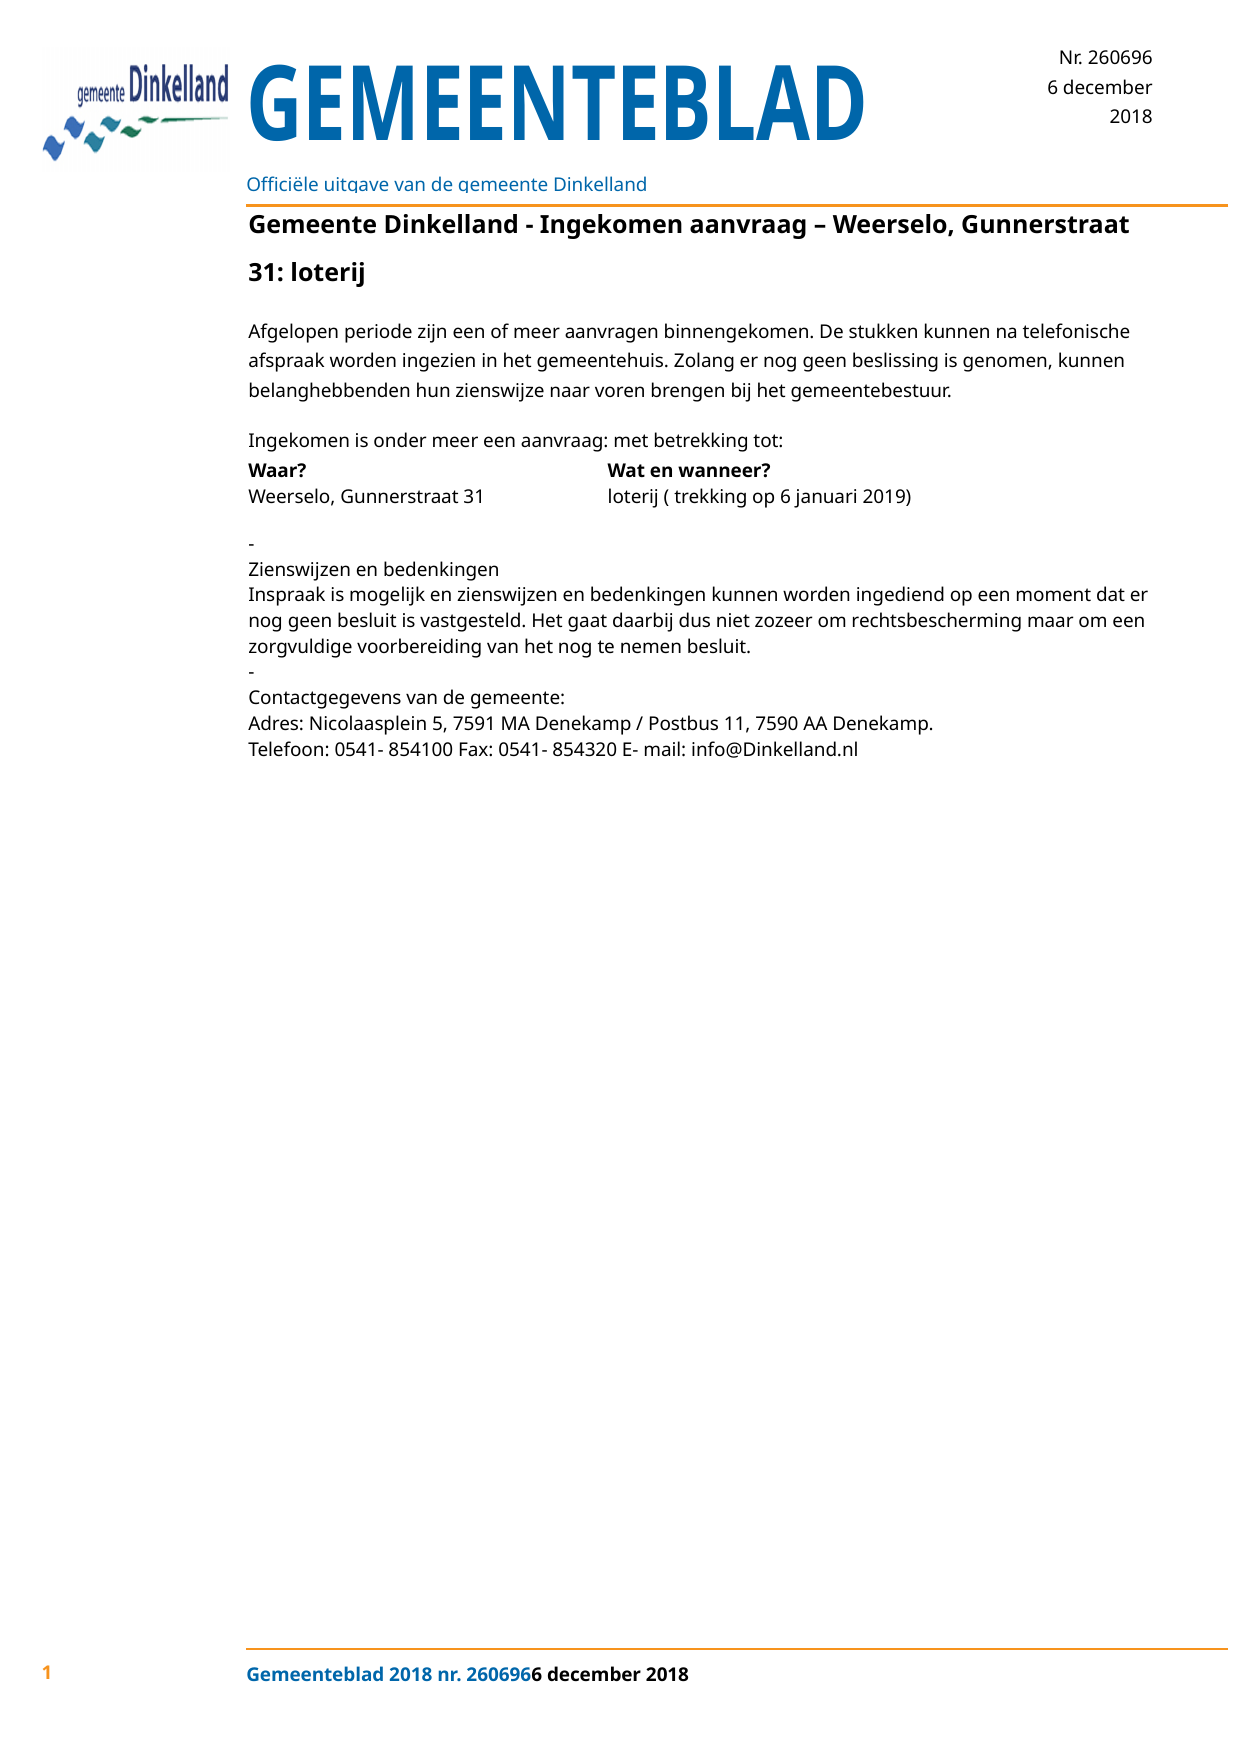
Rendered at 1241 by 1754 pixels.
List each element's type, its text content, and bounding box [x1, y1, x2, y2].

text Inspraak is mogelijk en zienswijzen en bedenkingen kunnen worden ingediend op een moment dat er nog geen besluit is vastgesteld. Het gaat daarbij dus niet zozeer om rechtsbescherming maar om een zorgvuldige voorbereiding van het nog te nemen besluit. [248, 582, 1152, 659]
text - [248, 659, 1152, 684]
table_header Waar? [248, 457, 607, 483]
table_cell Weerselo, Gunnerstraat 31 [248, 483, 607, 509]
text Gemeente Dinkelland - Ingekomen aanvraag – Weerselo, Gunnerstraat 31: loterij [248, 207, 1152, 288]
text Telefoon: 0541- 854100 Fax: 0541- 854320 E- mail: info@Dinkelland.nl [248, 736, 1152, 762]
text Adres: Nicolaasplein 5, 7591 MA Denekamp / Postbus 11, 7590 AA Denekamp. [248, 710, 1152, 736]
picture [41, 47, 231, 172]
table_cell loterij ( trekking op 6 januari 2019) [608, 483, 1152, 509]
text Zienswijzen en bedenkingen [248, 556, 1152, 582]
table_header Wat en wanneer? [608, 457, 1152, 483]
text Contactgegevens van de gemeente: [248, 684, 1152, 710]
text - [248, 530, 1152, 556]
text Afgelopen periode zijn een of meer aanvragen binnengekomen. De stukken kunnen na telefonische afspraak worden ingezien in het gemeentehuis. Zolang er nog geen beslissing is genomen, kunnen belanghebbenden hun zienswijze naar voren brengen bij het gemeentebestuur. [248, 318, 1152, 403]
text Ingekomen is onder meer een aanvraag: met betrekking tot: [248, 427, 1152, 453]
